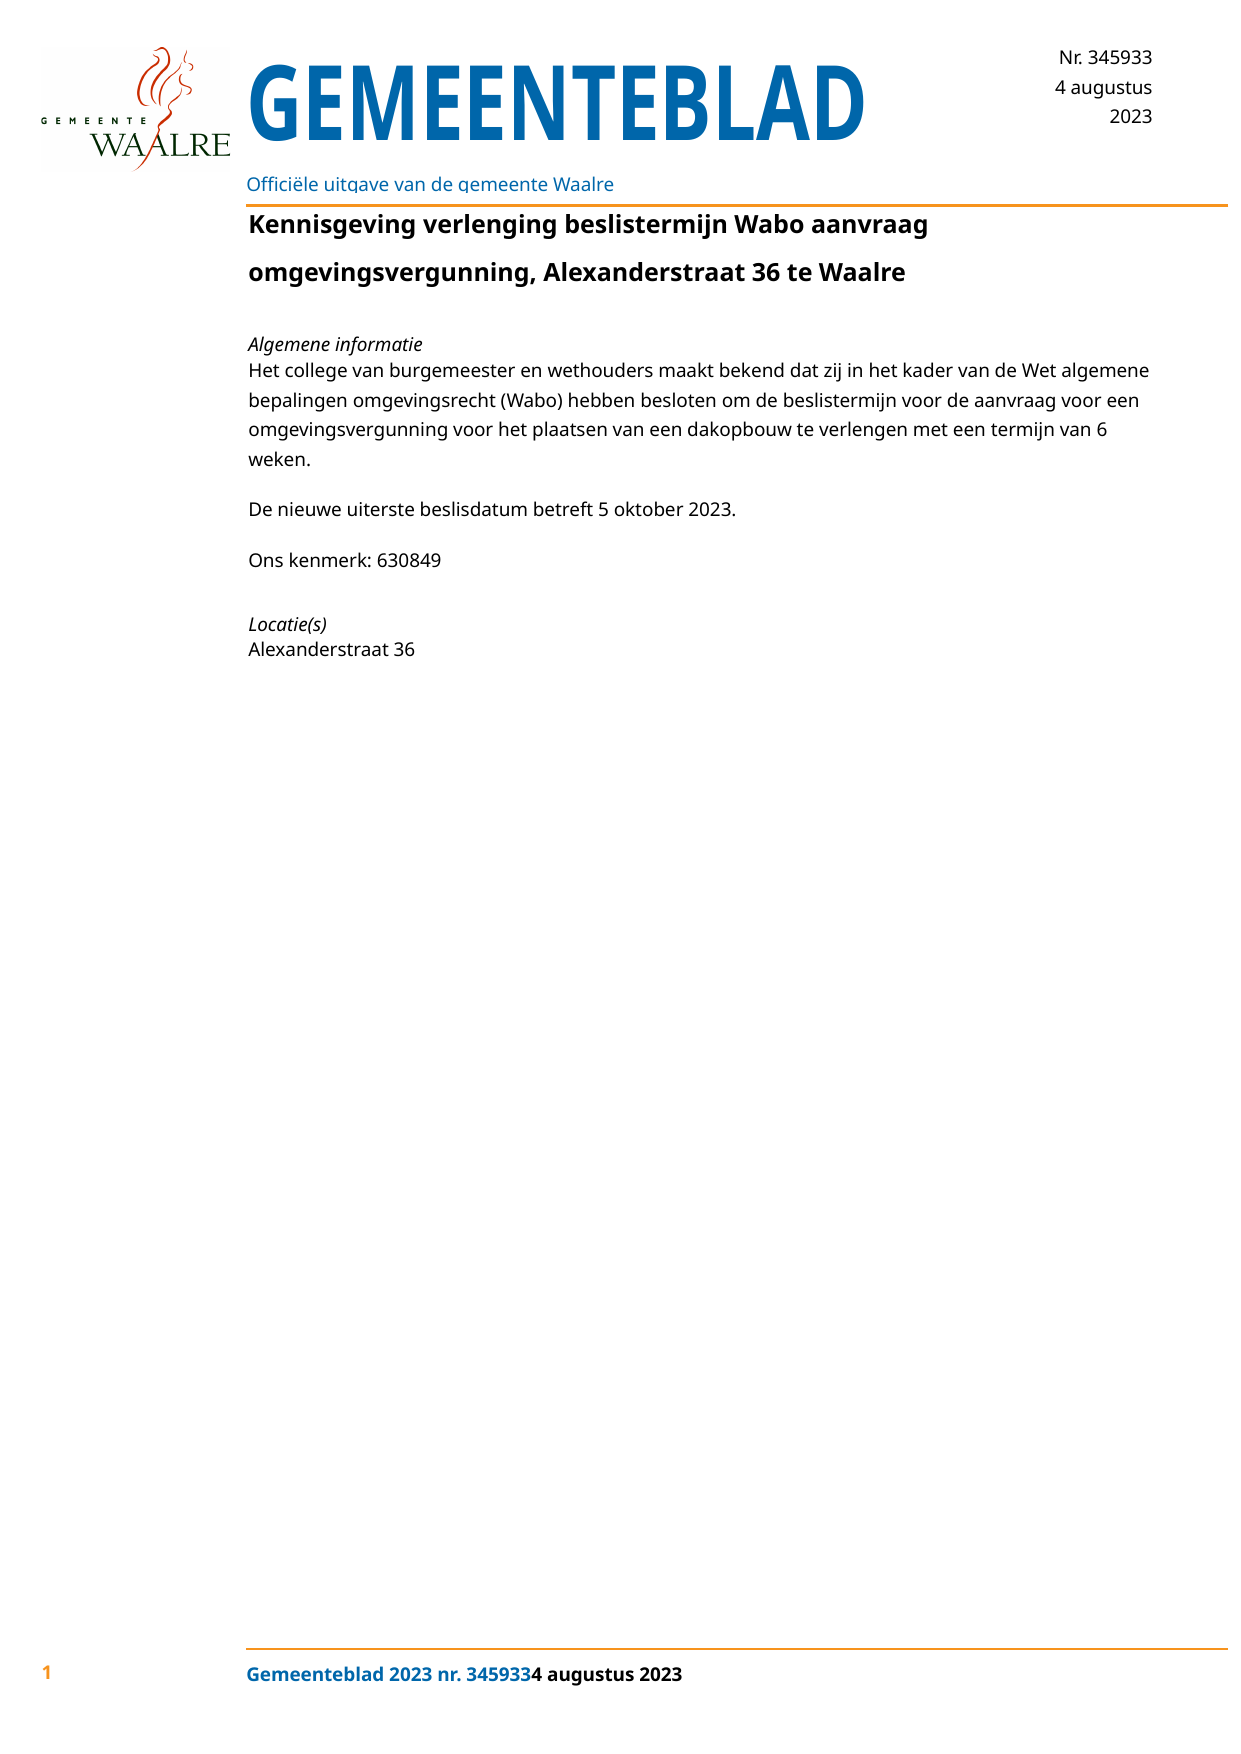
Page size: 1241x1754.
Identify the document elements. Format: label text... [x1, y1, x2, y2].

picture [41, 47, 231, 172]
text Kennisgeving verlenging beslistermijn Wabo aanvraag omgevingsvergunning, Alexanderstraat 36 te Waalre [248, 207, 1152, 288]
text Ons kenmerk: 630849 [248, 547, 1152, 572]
text Alexanderstraat 36 [248, 636, 1152, 662]
text De nieuwe uiterste beslisdatum betreft 5 oktober 2023. [248, 496, 1152, 522]
text Algemene informatie [248, 331, 1152, 357]
text Locatie(s) [248, 611, 1152, 636]
text Het college van burgemeester en wethouders maakt bekend dat zij in het kader van de Wet algemene bepalingen omgevingsrecht (Wabo) hebben besloten om de beslistermijn voor de aanvraag voor een omgevingsvergunning voor het plaatsen van een dakopbouw te verlengen met een termijn van 6 weken. [248, 357, 1152, 472]
